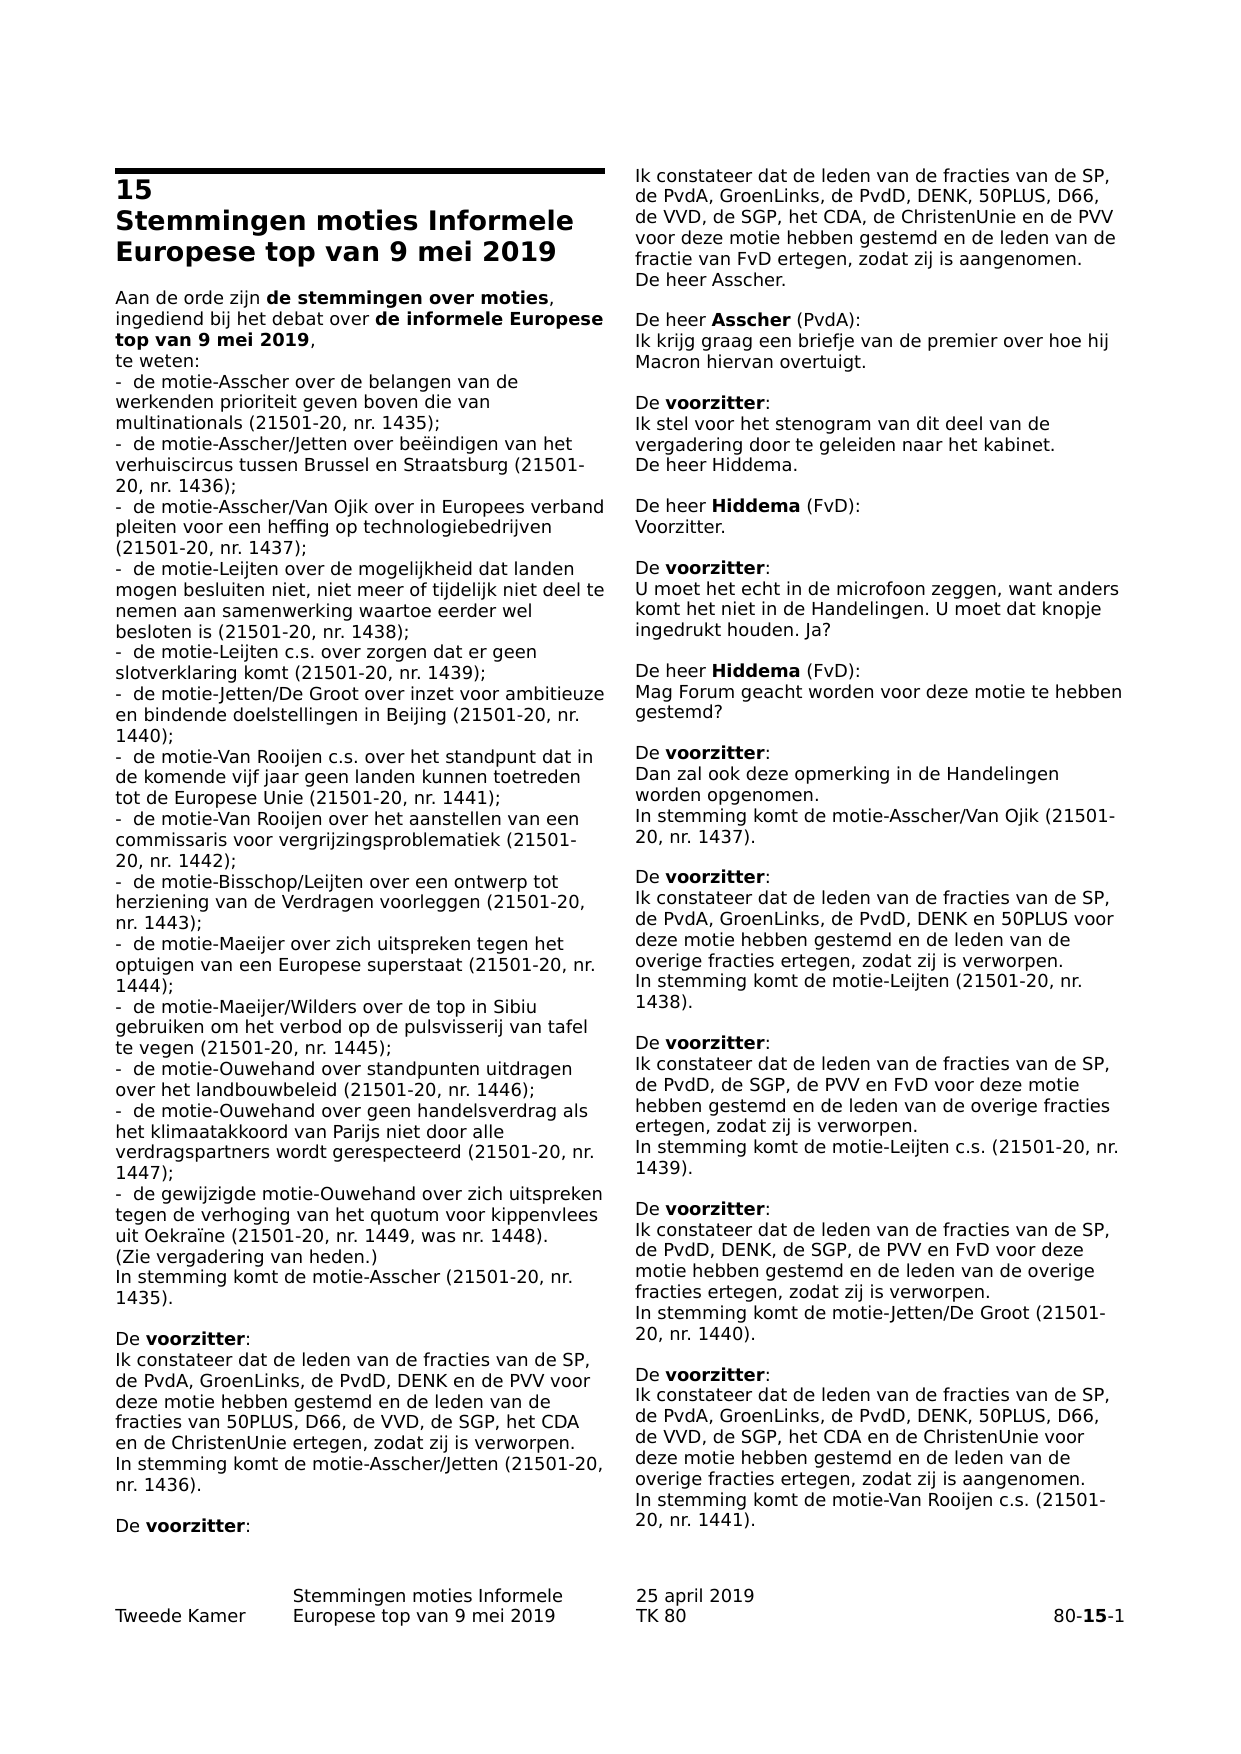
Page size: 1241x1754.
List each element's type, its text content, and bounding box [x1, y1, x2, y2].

text De heer Hiddema (FvD): [635, 496, 1125, 517]
list de motie-Bisschop/Leijten over een ontwerp tot herziening van de Verdragen voorleggen (21501-20, nr. 1443); [115, 871, 605, 934]
text In stemming komt de motie-Van Rooijen c.s. (21501-20, nr. 1441). [635, 1489, 1125, 1531]
text De heer Hiddema. [635, 455, 1125, 476]
text De voorzitter: [635, 867, 1125, 888]
text Mag Forum geacht worden voor deze motie te hebben gestemd? [635, 681, 1125, 723]
text De heer Hiddema (FvD): [635, 661, 1125, 681]
text (Zie vergadering van heden.) [115, 1246, 605, 1267]
text De voorzitter: [115, 1516, 605, 1536]
text U moet het echt in de microfoon zeggen, want anders komt het niet in de Handelingen. U moet dat knopje ingedrukt houden. Ja? [635, 578, 1125, 641]
text Ik stel voor het stenogram van dit deel van de vergadering door te geleiden naar het kabinet. [635, 413, 1125, 455]
text De voorzitter: [635, 557, 1125, 578]
text te weten: [115, 351, 605, 371]
list de motie-Maeijer over zich uitspreken tegen het optuigen van een Europese superstaat (21501-20, nr. 1444); [115, 934, 605, 996]
text Ik constateer dat de leden van de fracties van de SP, de PvdD, de SGP, de PVV en FvD voor deze motie hebben gestemd en de leden van de overige fracties ertegen, zodat zij is verworpen. [635, 1054, 1125, 1137]
list de motie-Leijten c.s. over zorgen dat er geen slotverklaring komt (21501-20, nr. 1439); [115, 642, 605, 684]
list de gewijzigde motie-Ouwehand over zich uitspreken tegen de verhoging van het quotum voor kippenvlees uit Oekraïne (21501-20, nr. 1449, was nr. 1448). [115, 1184, 605, 1246]
text Dan zal ook deze opmerking in de Handelingen worden opgenomen. [635, 764, 1125, 806]
list de motie-Asscher/Jetten over beëindigen van het verhuiscircus tussen Brussel en Straatsburg (21501-20, nr. 1436); [115, 434, 605, 496]
text Ik constateer dat de leden van de fracties van de SP, de PvdA, GroenLinks, de PvdD, DENK, 50PLUS, D66, de VVD, de SGP, het CDA en de ChristenUnie voor deze motie hebben gestemd en de leden van de overige fracties ertegen, zodat zij is aangenomen. [635, 1385, 1125, 1489]
text De voorzitter: [115, 1329, 605, 1350]
list de motie-Leijten over de mogelijkheid dat landen mogen besluiten niet, niet meer of tijdelijk niet deel te nemen aan samenwerking waartoe eerder wel besloten is (21501-20, nr. 1438); [115, 559, 605, 642]
text De heer Asscher. [635, 269, 1125, 290]
list de motie-Asscher/Van Ojik over in Europees verband pleiten voor een heffing op technologiebedrijven (21501-20, nr. 1437); [115, 496, 605, 559]
text De voorzitter: [635, 1364, 1125, 1385]
list de motie-Van Rooijen over het aanstellen van een commissaris voor vergrijzingsproblematiek (21501-20, nr. 1442); [115, 809, 605, 871]
text Ik constateer dat de leden van de fracties van de SP, de PvdA, GroenLinks, de PvdD, DENK, 50PLUS, D66, de VVD, de SGP, het CDA, de ChristenUnie en de PVV voor deze motie hebben gestemd en de leden van de fractie van FvD ertegen, zodat zij is aangenomen. [635, 165, 1125, 269]
text Ik constateer dat de leden van de fracties van de SP, de PvdA, GroenLinks, de PvdD, DENK en 50PLUS voor deze motie hebben gestemd en de leden van de overige fracties ertegen, zodat zij is verworpen. [635, 888, 1125, 971]
text De voorzitter: [635, 393, 1125, 413]
text In stemming komt de motie-Asscher/Jetten (21501-20, nr. 1436). [115, 1454, 605, 1496]
text De voorzitter: [635, 743, 1125, 764]
title 15 Stemmingen moties Informele Europese top van 9 mei 2019 [115, 174, 605, 268]
text De voorzitter: [635, 1033, 1125, 1054]
text Voorzitter. [635, 517, 1125, 537]
text In stemming komt de motie-Asscher/Van Ojik (21501-20, nr. 1437). [635, 806, 1125, 847]
text In stemming komt de motie-Leijten (21501-20, nr. 1438). [635, 971, 1125, 1013]
list de motie-Asscher over de belangen van de werkenden prioriteit geven boven die van multinationals (21501-20, nr. 1435); [115, 371, 605, 434]
text Ik krijg graag een briefje van de premier over hoe hij Macron hiervan overtuigt. [635, 331, 1125, 373]
text In stemming komt de motie-Leijten c.s. (21501-20, nr. 1439). [635, 1137, 1125, 1179]
text Aan de orde zijn de stemmingen over moties, ingediend bij het debat over de informele Europese top van 9 mei 2019, [115, 288, 605, 351]
text In stemming komt de motie-Asscher (21501-20, nr. 1435). [115, 1267, 605, 1309]
text Ik constateer dat de leden van de fracties van de SP, de PvdA, GroenLinks, de PvdD, DENK en de PVV voor deze motie hebben gestemd en de leden van de fracties van 50PLUS, D66, de VVD, de SGP, het CDA en de ChristenUnie ertegen, zodat zij is verworpen. [115, 1350, 605, 1454]
text In stemming komt de motie-Jetten/De Groot (21501-20, nr. 1440). [635, 1303, 1125, 1344]
list de motie-Ouwehand over standpunten uitdragen over het landbouwbeleid (21501-20, nr. 1446); [115, 1059, 605, 1101]
list de motie-Ouwehand over geen handelsverdrag als het klimaatakkoord van Parijs niet door alle verdragspartners wordt gerespecteerd (21501-20, nr. 1447); [115, 1101, 605, 1184]
list de motie-Maeijer/Wilders over de top in Sibiu gebruiken om het verbod op de pulsvisserij van tafel te vegen (21501-20, nr. 1445); [115, 996, 605, 1059]
list de motie-Van Rooijen c.s. over het standpunt dat in de komende vijf jaar geen landen kunnen toetreden tot de Europese Unie (21501-20, nr. 1441); [115, 746, 605, 809]
text Ik constateer dat de leden van de fracties van de SP, de PvdD, DENK, de SGP, de PVV en FvD voor deze motie hebben gestemd en de leden van de overige fracties ertegen, zodat zij is verworpen. [635, 1219, 1125, 1303]
list de motie-Jetten/De Groot over inzet voor ambitieuze en bindende doelstellingen in Beijing (21501-20, nr. 1440); [115, 684, 605, 746]
text De heer Asscher (PvdA): [635, 310, 1125, 331]
text De voorzitter: [635, 1199, 1125, 1219]
